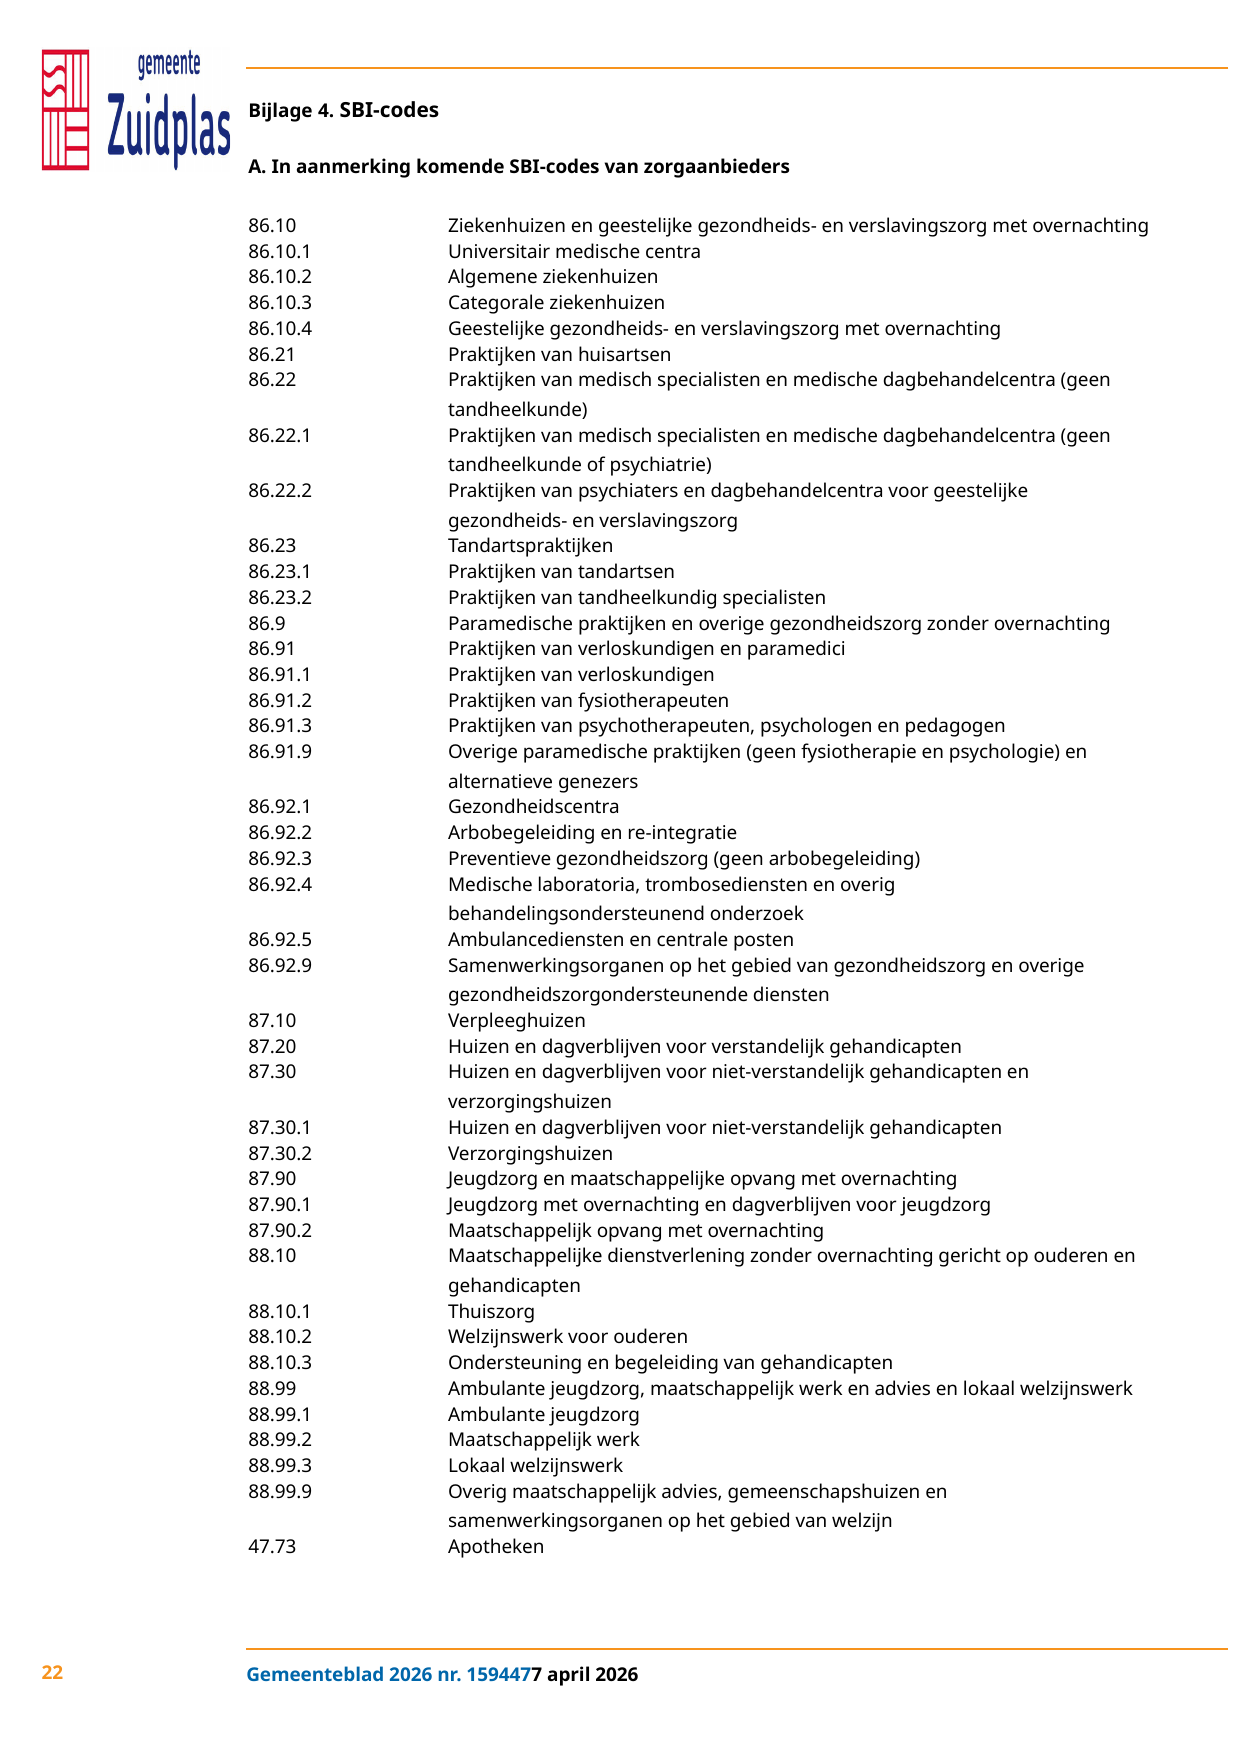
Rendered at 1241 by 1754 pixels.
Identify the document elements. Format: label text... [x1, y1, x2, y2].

table_cell 86.23 [248, 533, 448, 558]
table_cell 86.10.3 [248, 289, 448, 315]
table_cell Universitair medische centra [448, 238, 1152, 264]
table_cell 47.73 [248, 1533, 448, 1559]
table_cell 86.9 [248, 610, 448, 635]
table_cell Categorale ziekenhuizen [448, 289, 1152, 315]
table_cell 86.92.9 [248, 952, 448, 1007]
table_cell 86.92.3 [248, 845, 448, 871]
table_cell 86.92.5 [248, 926, 448, 952]
table_cell Samenwerkingsorganen op het gebied van gezondheidszorg en overige gezondheidszorgondersteunende diensten [448, 952, 1152, 1007]
table_cell Overige paramedische praktijken (geen fysiotherapie en psychologie) en alternatieve genezers [448, 738, 1152, 794]
table_cell 88.10.3 [248, 1349, 448, 1375]
table_cell 87.20 [248, 1033, 448, 1059]
table_cell 88.99 [248, 1375, 448, 1401]
table_cell Huizen en dagverblijven voor verstandelijk gehandicapten [448, 1033, 1152, 1059]
table_cell Praktijken van verloskundigen en paramedici [448, 635, 1152, 661]
table_cell Preventieve gezondheidszorg (geen arbobegeleiding) [448, 845, 1152, 871]
table_cell 87.30 [248, 1059, 448, 1114]
table_cell Huizen en dagverblijven voor niet-verstandelijk gehandicapten [448, 1114, 1152, 1140]
table_cell Praktijken van medisch specialisten en medische dagbehandelcentra (geen tandheelkunde of psychiatrie) [448, 422, 1152, 477]
table_cell Algemene ziekenhuizen [448, 264, 1152, 289]
table_cell Medische laboratoria, trombosediensten en overig behandelingsondersteunend onderzoek [448, 871, 1152, 926]
table_cell Verzorgingshuizen [448, 1140, 1152, 1165]
table_cell Praktijken van psychotherapeuten, psychologen en pedagogen [448, 713, 1152, 738]
table_cell 86.91.1 [248, 661, 448, 687]
table_cell Welzijnswerk voor ouderen [448, 1324, 1152, 1349]
table_cell Praktijken van tandartsen [448, 558, 1152, 584]
picture [41, 47, 231, 172]
table_cell Praktijken van fysiotherapeuten [448, 687, 1152, 713]
table_cell 87.90.2 [248, 1217, 448, 1243]
table_cell 87.90 [248, 1165, 448, 1191]
text Bijlage 4. SBI-codes [248, 95, 1152, 123]
table_cell 88.10.2 [248, 1324, 448, 1349]
table_header Ziekenhuizen en geestelijke gezondheids- en verslavingszorg met overnachting [448, 212, 1152, 238]
table_cell 88.99.2 [248, 1427, 448, 1452]
table_cell 86.91 [248, 635, 448, 661]
table_cell Apotheken [448, 1533, 1152, 1559]
table_cell 86.10.1 [248, 238, 448, 264]
table_cell Overig maatschappelijk advies, gemeenschapshuizen en samenwerkingsorganen op het gebied van welzijn [448, 1478, 1152, 1533]
table_cell 86.91.3 [248, 713, 448, 738]
text A. In aanmerking komende SBI-codes van zorgaanbieders [248, 153, 1152, 179]
table_cell 86.23.1 [248, 558, 448, 584]
table_cell 86.23.2 [248, 584, 448, 610]
table_cell Maatschappelijk opvang met overnachting [448, 1217, 1152, 1243]
table_cell 86.92.4 [248, 871, 448, 926]
table_cell 88.10 [248, 1243, 448, 1298]
table_cell 87.30.1 [248, 1114, 448, 1140]
table_cell 88.99.9 [248, 1478, 448, 1533]
table_cell 86.21 [248, 341, 448, 367]
table_cell 87.10 [248, 1007, 448, 1033]
table_cell Verpleeghuizen [448, 1007, 1152, 1033]
table_cell Jeugdzorg met overnachting en dagverblijven voor jeugdzorg [448, 1191, 1152, 1217]
table_cell Praktijken van verloskundigen [448, 661, 1152, 687]
table_cell Ondersteuning en begeleiding van gehandicapten [448, 1349, 1152, 1375]
table_cell Praktijken van psychiaters en dagbehandelcentra voor geestelijke gezondheids- en verslavingszorg [448, 477, 1152, 532]
table_cell 86.92.2 [248, 819, 448, 845]
table_cell Gezondheidscentra [448, 794, 1152, 819]
table_cell 86.10.2 [248, 264, 448, 289]
table_cell Praktijken van medisch specialisten en medische dagbehandelcentra (geen tandheelkunde) [448, 367, 1152, 422]
table_cell 86.91.9 [248, 738, 448, 794]
table_cell Jeugdzorg en maatschappelijke opvang met overnachting [448, 1165, 1152, 1191]
table_cell 86.22.2 [248, 477, 448, 532]
table_cell Maatschappelijke dienstverlening zonder overnachting gericht op ouderen en gehandicapten [448, 1243, 1152, 1298]
table_cell Arbobegeleiding en re-integratie [448, 819, 1152, 845]
table_cell 86.91.2 [248, 687, 448, 713]
table_cell 88.99.1 [248, 1401, 448, 1427]
table_cell Praktijken van huisartsen [448, 341, 1152, 367]
table_cell Thuiszorg [448, 1298, 1152, 1324]
table_cell 86.22 [248, 367, 448, 422]
table_cell Paramedische praktijken en overige gezondheidszorg zonder overnachting [448, 610, 1152, 635]
table_cell Ambulante jeugdzorg [448, 1401, 1152, 1427]
table_cell Praktijken van tandheelkundig specialisten [448, 584, 1152, 610]
table_cell 88.10.1 [248, 1298, 448, 1324]
table_cell Ambulante jeugdzorg, maatschappelijk werk en advies en lokaal welzijnswerk [448, 1375, 1152, 1401]
table_cell Lokaal welzijnswerk [448, 1452, 1152, 1478]
table_cell 87.90.1 [248, 1191, 448, 1217]
table_cell 86.92.1 [248, 794, 448, 819]
table_cell Tandartspraktijken [448, 533, 1152, 558]
table_cell 88.99.3 [248, 1452, 448, 1478]
table_cell Ambulancediensten en centrale posten [448, 926, 1152, 952]
table_header 86.10 [248, 212, 448, 238]
table_cell 86.22.1 [248, 422, 448, 477]
table_cell Huizen en dagverblijven voor niet-verstandelijk gehandicapten en verzorgingshuizen [448, 1059, 1152, 1114]
table_cell 86.10.4 [248, 315, 448, 341]
table_cell Geestelijke gezondheids- en verslavingszorg met overnachting [448, 315, 1152, 341]
table_cell 87.30.2 [248, 1140, 448, 1165]
table_cell Maatschappelijk werk [448, 1427, 1152, 1452]
